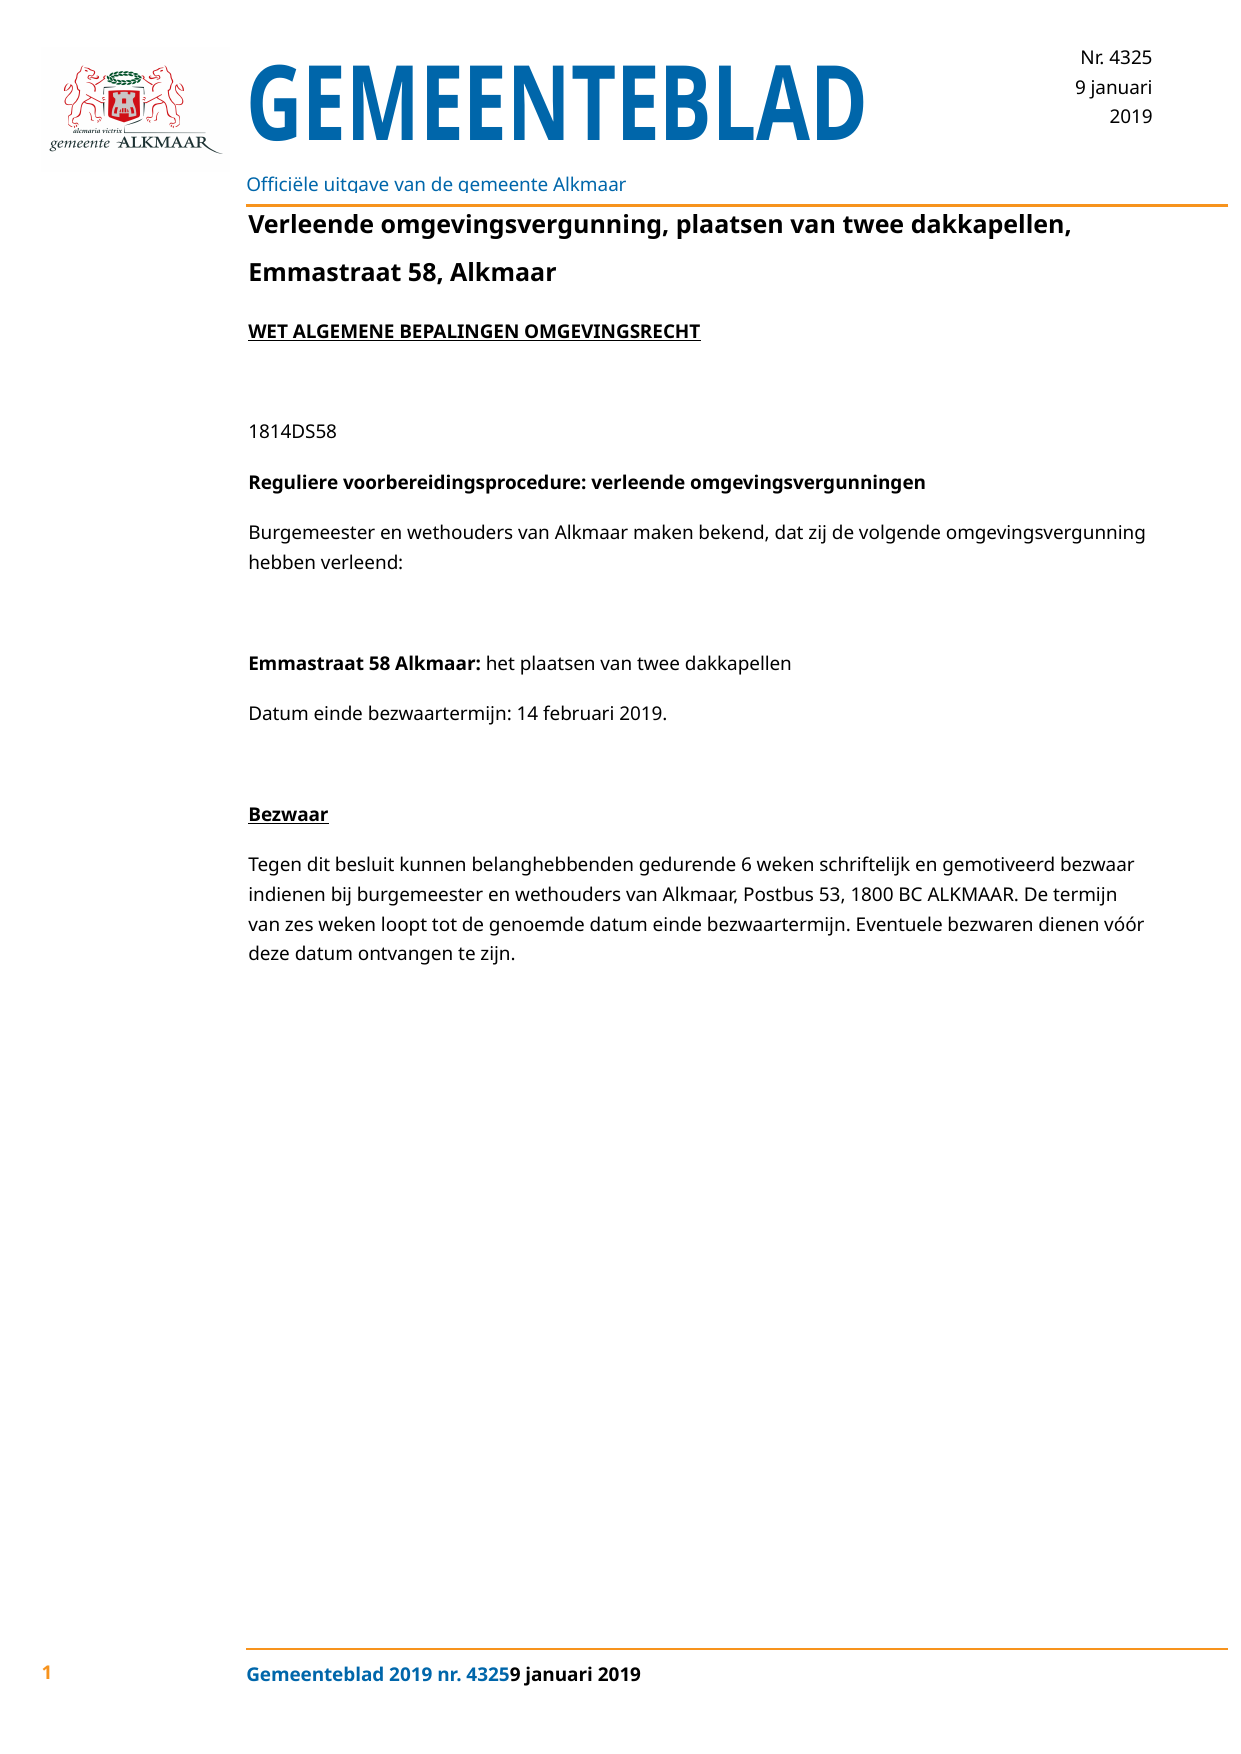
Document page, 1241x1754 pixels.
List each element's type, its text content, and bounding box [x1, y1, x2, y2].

picture [41, 47, 231, 172]
text Datum einde bezwaartermijn: 14 februari 2019. [248, 700, 1152, 726]
text Emmastraat 58 Alkmaar: het plaatsen van twee dakkapellen [248, 650, 1152, 676]
text Reguliere voorbereidingsprocedure: verleende omgevingsvergunningen [248, 469, 1152, 495]
text Tegen dit besluit kunnen belanghebbenden gedurende 6 weken schriftelijk en gemotiveerd bezwaar indienen bij burgemeester en wethouders van Alkmaar, Postbus 53, 1800 BC ALKMAAR. De termijn van zes weken loopt tot de genoemde datum einde bezwaartermijn. Eventuele bezwaren dienen vóór deze datum ontvangen te zijn. [248, 852, 1152, 966]
text 1814DS58 [248, 419, 1152, 444]
text WET ALGEMENE BEPALINGEN OMGEVINGSRECHT [248, 318, 1152, 344]
text Burgemeester en wethouders van Alkmaar maken bekend, dat zij de volgende omgevingsvergunning hebben verleend: [248, 519, 1152, 575]
text Bezwaar [248, 801, 1152, 827]
text Verleende omgevingsvergunning, plaatsen van twee dakkapellen, Emmastraat 58, Alkmaar [248, 207, 1152, 288]
